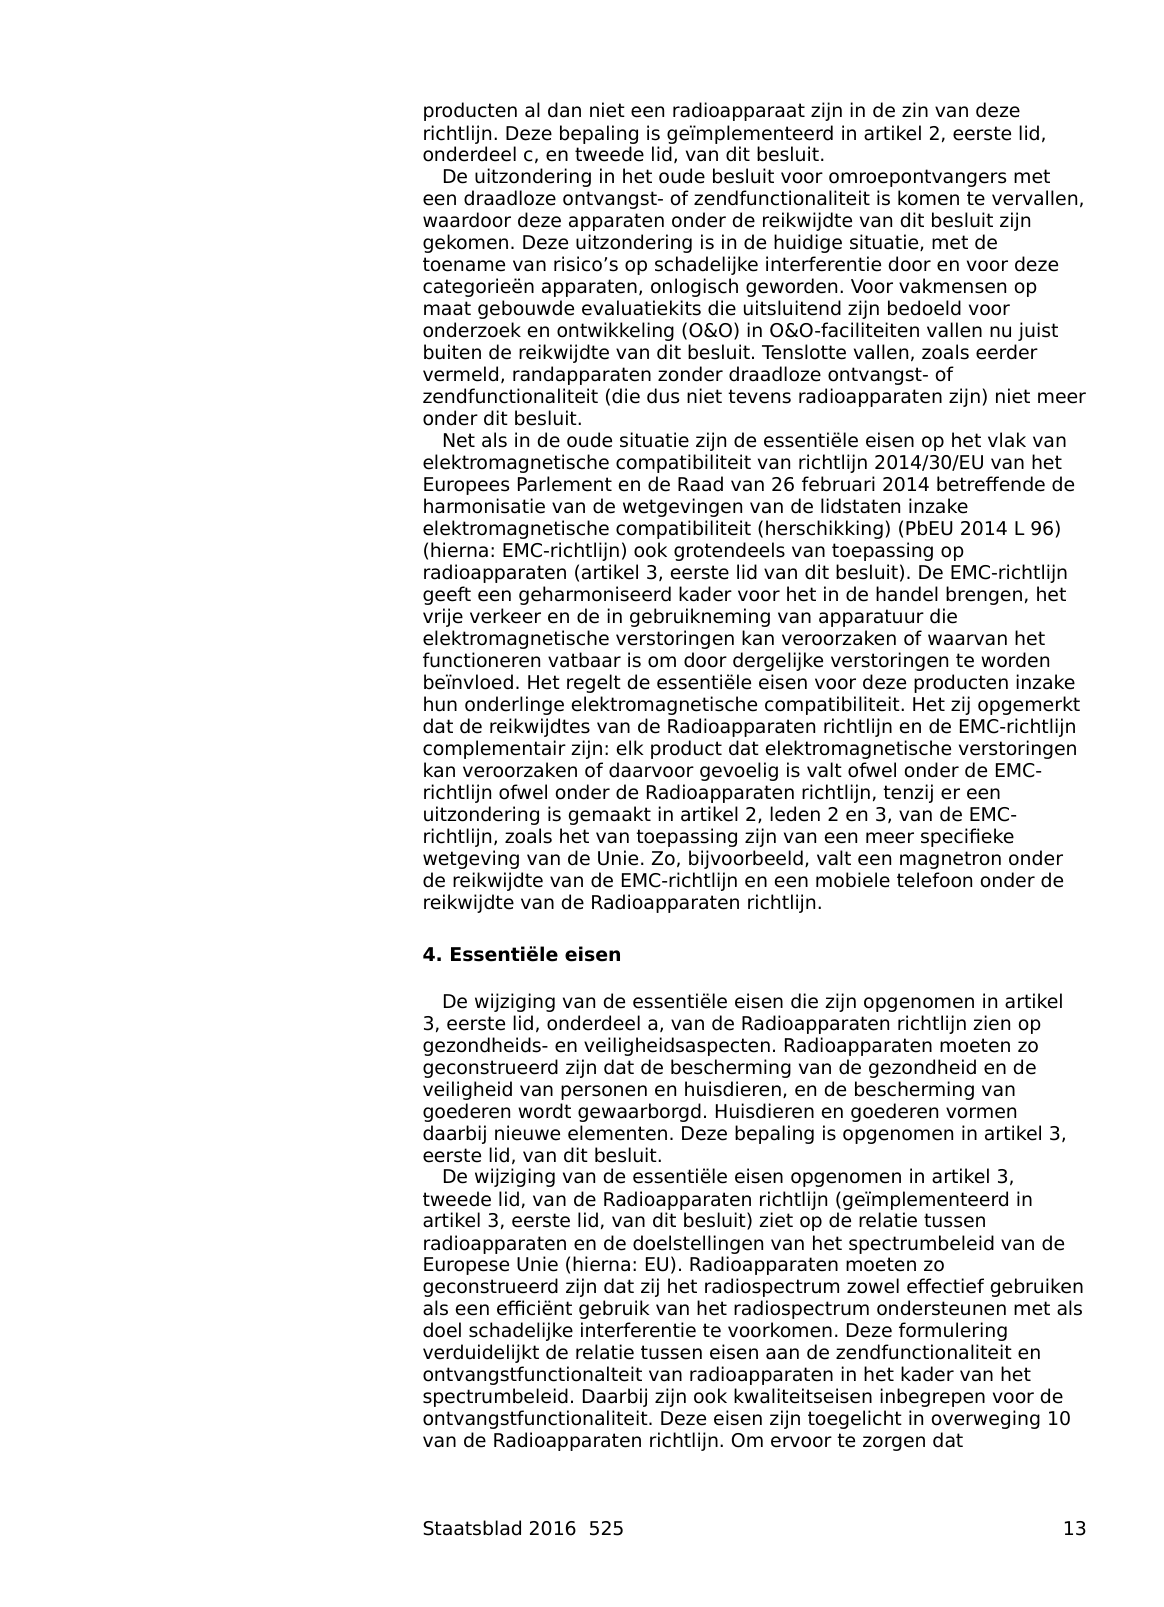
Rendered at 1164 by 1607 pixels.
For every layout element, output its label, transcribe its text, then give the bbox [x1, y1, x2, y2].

text De uitzondering in het oude besluit voor omroepontvangers met een draadloze ontvangst- of zendfunctionaliteit is komen te vervallen, waardoor deze apparaten onder de reikwijdte van dit besluit zijn gekomen. Deze uitzondering is in de huidige situatie, met de toename van risico’s op schadelijke interferentie door en voor deze categorieën apparaten, onlogisch geworden. Voor vakmensen op maat gebouwde evaluatiekits die uitsluitend zijn bedoeld voor onderzoek en ontwikkeling (O&O) in O&O-faciliteiten vallen nu juist buiten de reikwijdte van dit besluit. Tenslotte vallen, zoals eerder vermeld, randapparaten zonder draadloze ontvangst- of zendfunctionaliteit (die dus niet tevens radioapparaten zijn) niet meer onder dit besluit. [422, 166, 1087, 430]
subtitle 4. Essentiële eisen [422, 944, 1087, 966]
text De wijziging van de essentiële eisen die zijn opgenomen in artikel 3, eerste lid, onderdeel a, van de Radioapparaten richtlijn zien op gezondheids- en veiligheidsaspecten. Radioapparaten moeten zo geconstrueerd zijn dat de bescherming van de gezondheid en de veiligheid van personen en huisdieren, en de bescherming van goederen wordt gewaarborgd. Huisdieren en goederen vormen daarbij nieuwe elementen. Deze bepaling is opgenomen in artikel 3, eerste lid, van dit besluit. [422, 991, 1087, 1166]
text producten al dan niet een radioapparaat zijn in de zin van deze richtlijn. Deze bepaling is geïmplementeerd in artikel 2, eerste lid, onderdeel c, en tweede lid, van dit besluit. [422, 100, 1087, 166]
text De wijziging van de essentiële eisen opgenomen in artikel 3, tweede lid, van de Radioapparaten richtlijn (geïmplementeerd in artikel 3, eerste lid, van dit besluit) ziet op de relatie tussen radioapparaten en de doelstellingen van het spectrumbeleid van de Europese Unie (hierna: EU). Radioapparaten moeten zo geconstrueerd zijn dat zij het radiospectrum zowel effectief gebruiken als een efficiënt gebruik van het radiospectrum ondersteunen met als doel schadelijke interferentie te voorkomen. Deze formulering verduidelijkt de relatie tussen eisen aan de zendfunctionaliteit en ontvangstfunctionalteit van radioapparaten in het kader van het spectrumbeleid. Daarbij zijn ook kwaliteitseisen inbegrepen voor de ontvangstfunctionaliteit. Deze eisen zijn toegelicht in overweging 10 van de Radioapparaten richtlijn. Om ervoor te zorgen dat [422, 1166, 1087, 1452]
text Net als in de oude situatie zijn de essentiële eisen op het vlak van elektromagnetische compatibiliteit van richtlijn 2014/30/EU van het Europees Parlement en de Raad van 26 februari 2014 betreffende de harmonisatie van de wetgevingen van de lidstaten inzake elektromagnetische compatibiliteit (herschikking) (PbEU 2014 L 96) (hierna: EMC-richtlijn) ook grotendeels van toepassing op radioapparaten (artikel 3, eerste lid van dit besluit). De EMC-richtlijn geeft een geharmoniseerd kader voor het in de handel brengen, het vrije verkeer en de in gebruikneming van apparatuur die elektromagnetische verstoringen kan veroorzaken of waarvan het functioneren vatbaar is om door dergelijke verstoringen te worden beïnvloed. Het regelt de essentiële eisen voor deze producten inzake hun onderlinge elektromagnetische compatibiliteit. Het zij opgemerkt dat de reikwijdtes van de Radioapparaten richtlijn en de EMC-richtlijn complementair zijn: elk product dat elektromagnetische verstoringen kan veroorzaken of daarvoor gevoelig is valt ofwel onder de EMC-richtlijn ofwel onder de Radioapparaten richtlijn, tenzij er een uitzondering is gemaakt in artikel 2, leden 2 en 3, van de EMC-richtlijn, zoals het van toepassing zijn van een meer specifieke wetgeving van de Unie. Zo, bijvoorbeeld, valt een magnetron onder de reikwijdte van de EMC-richtlijn en een mobiele telefoon onder de reikwijdte van de Radioapparaten richtlijn. [422, 430, 1087, 914]
